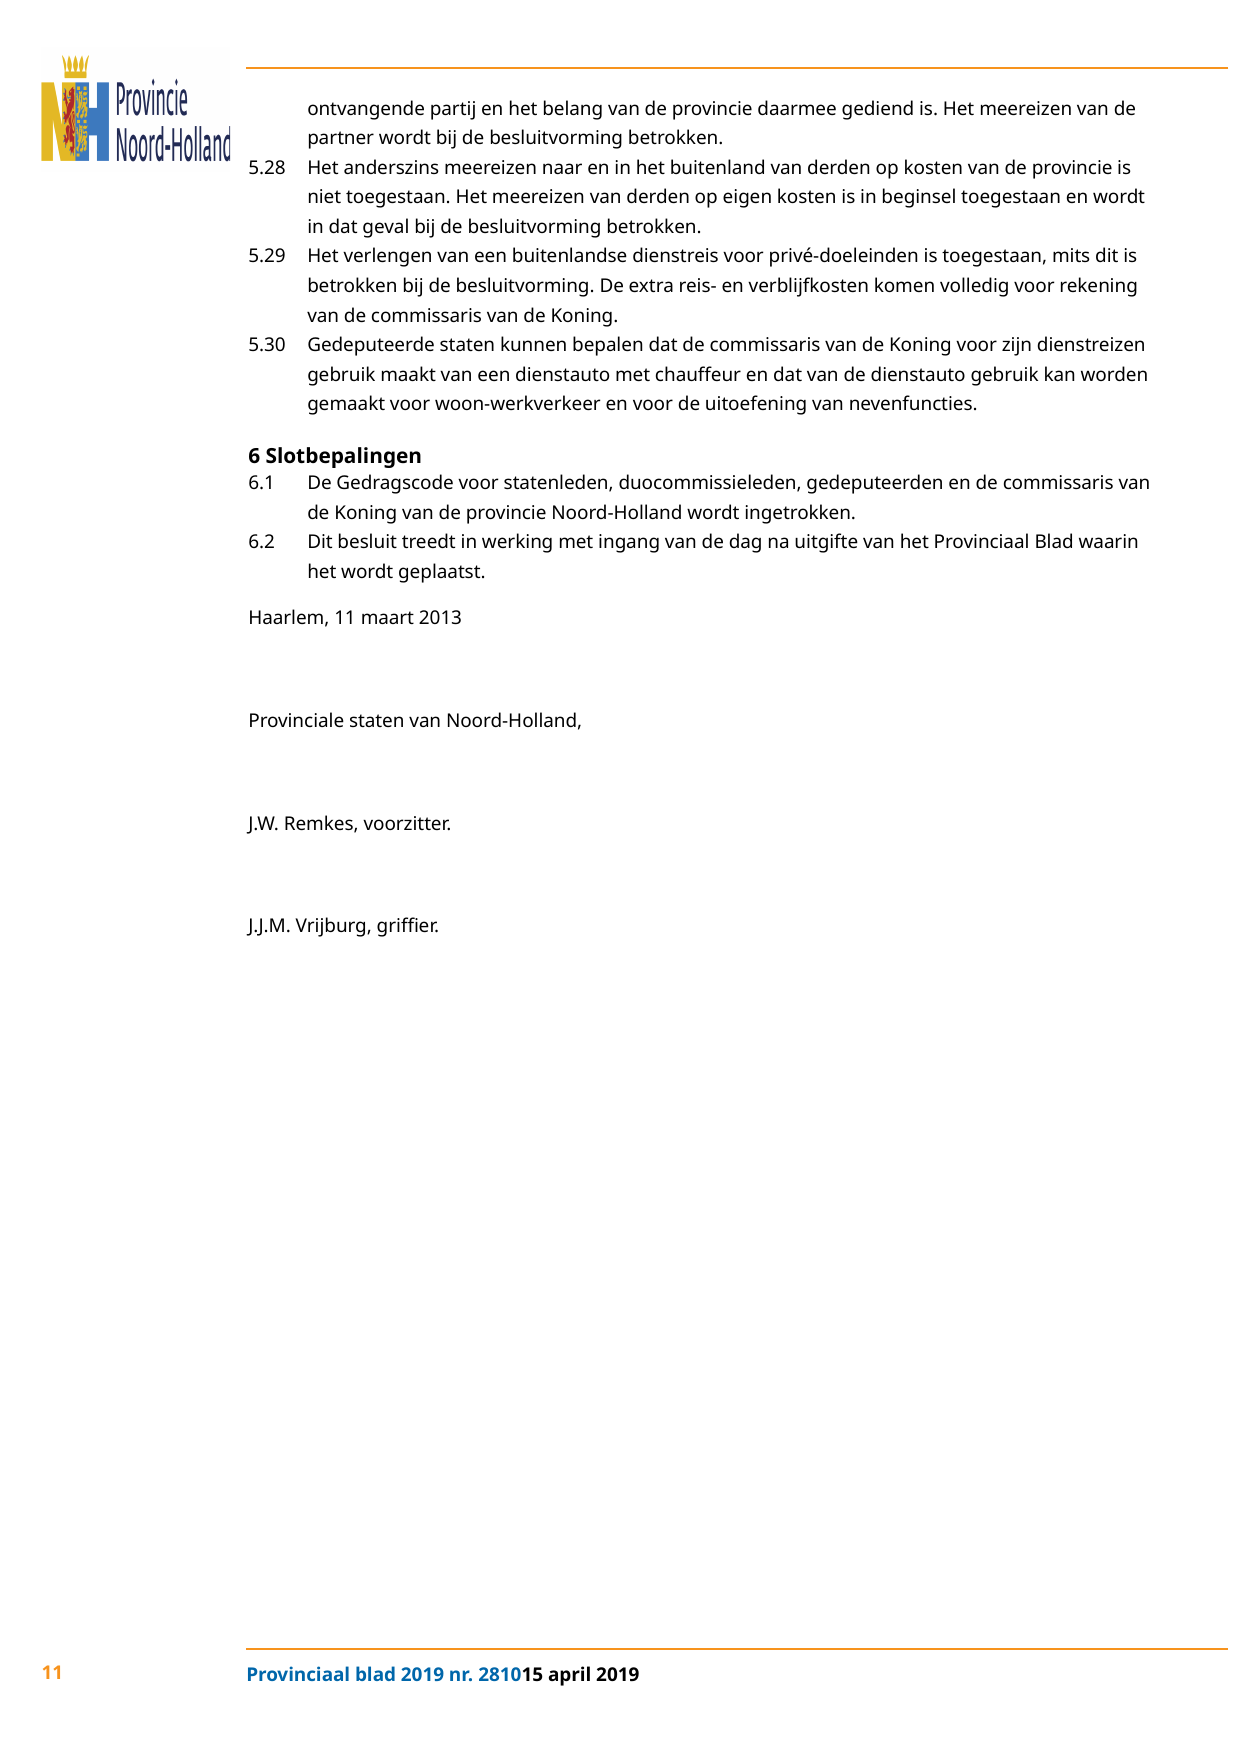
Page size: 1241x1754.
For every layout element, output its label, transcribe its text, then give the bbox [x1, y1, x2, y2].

list Dit besluit treedt in werking met ingang van de dag na uitgifte van het Provinciaal Blad waarin het wordt geplaatst. [248, 529, 1152, 584]
picture [41, 47, 231, 172]
text J.J.M. Vrijburg, griffier. [248, 913, 1152, 938]
list De Gedragscode voor statenleden, duocommissieleden, gedeputeerden en de commissaris van de Koning van de provincie Noord-Holland wordt ingetrokken. [248, 469, 1152, 525]
list Het verlengen van een buitenlandse dienstreis voor privé-doeleinden is toegestaan, mits dit is betrokken bij de besluitvorming. De extra reis- en verblijfkosten komen volledig voor rekening van de commissaris van de Koning. [248, 243, 1152, 328]
list Het anderszins meereizen naar en in het buitenland van derden op kosten van de provincie is niet toegestaan. Het meereizen van derden op eigen kosten is in beginsel toegestaan en wordt in dat geval bij de besluitvorming betrokken. [248, 154, 1152, 239]
text Haarlem, 11 maart 2013 [248, 604, 1152, 629]
list Gedeputeerde staten kunnen bepalen dat de commissaris van de Koning voor zijn dienstreizen gebruik maakt van een dienstauto met chauffeur en dat van de dienstauto gebruik kan worden gemaakt voor woon-werkverkeer en voor de uitoefening van nevenfuncties. [248, 331, 1152, 416]
text J.W. Remkes, voorzitter. [248, 810, 1152, 835]
text 6 Slotbepalingen [248, 441, 1152, 469]
text Provinciale staten van Noord-Holland, [248, 707, 1152, 732]
list ontvangende partij en het belang van de provincie daarmee gediend is. Het meereizen van de partner wordt bij de besluitvorming betrokken. [248, 95, 1152, 150]
